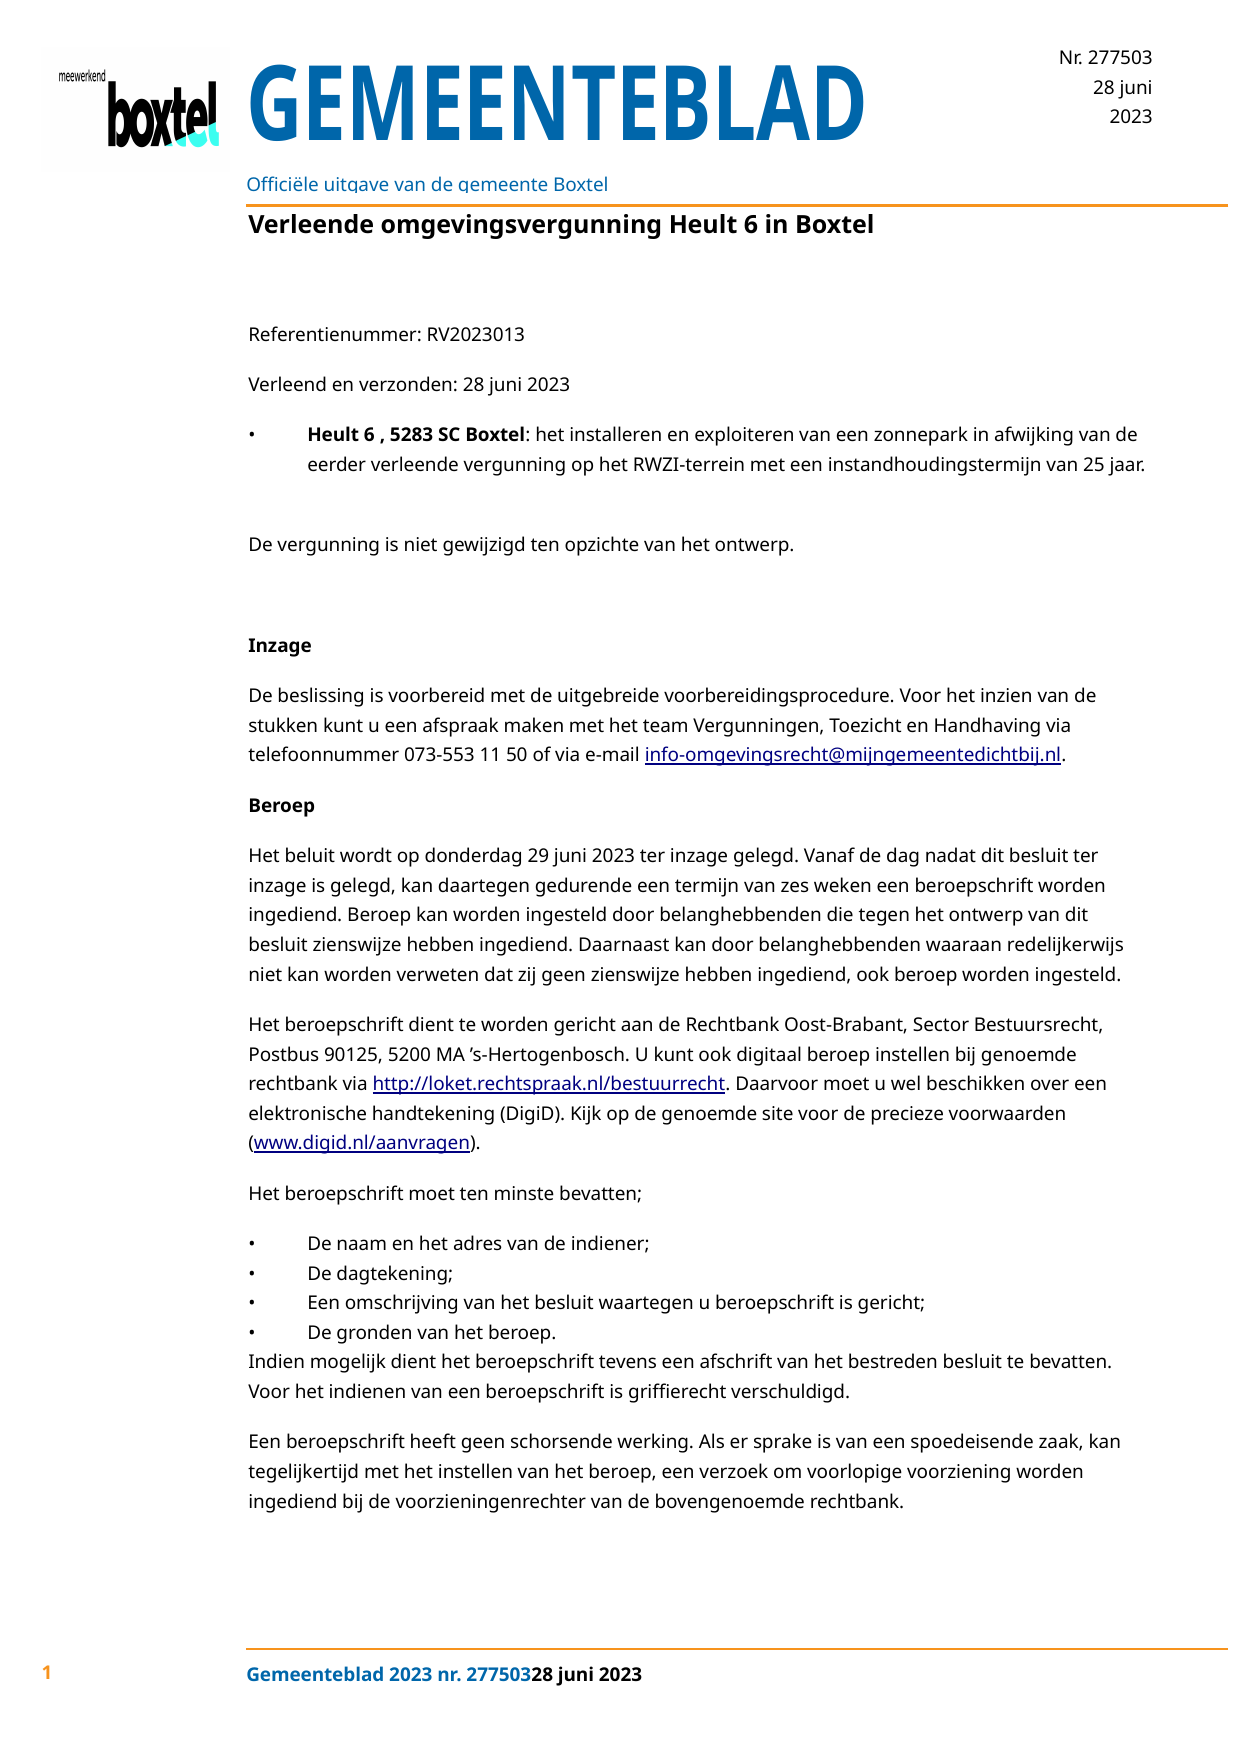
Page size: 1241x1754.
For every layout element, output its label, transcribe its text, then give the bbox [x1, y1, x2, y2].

text De beslissing is voorbereid met de uitgebreide voorbereidingsprocedure. Voor het inzien van de stukken kunt u een afspraak maken met het team Vergunningen, Toezicht en Handhaving via telefoonnummer 073-553 11 50 of via e-mail info-omgevingsrecht@mijngemeentedichtbij.nl. [248, 682, 1152, 767]
text Verleend en verzonden: 28 juni 2023 [248, 371, 1152, 397]
text De vergunning is niet gewijzigd ten opzichte van het ontwerp. [248, 531, 1152, 557]
text Inzage [248, 632, 1152, 658]
text Het beroepschrift moet ten minste bevatten; [248, 1180, 1152, 1206]
text Het beroepschrift dient te worden gericht aan de Rechtbank Oost-Brabant, Sector Bestuursrecht, Postbus 90125, 5200 MA ’s-Hertogenbosch. U kunt ook digitaal beroep instellen bij genoemde rechtbank via http://loket.rechtspraak.nl/bestuurrecht. Daarvoor moet u wel beschikken over een elektronische handtekening (DigiD). Kijk op de genoemde site voor de precieze voorwaarden (www.digid.nl/aanvragen). [248, 1011, 1152, 1155]
text Verleende omgevingsvergunning Heult 6 in Boxtel [248, 207, 1152, 241]
text Beroep [248, 792, 1152, 818]
list De dagtekening; [248, 1260, 1152, 1286]
list Een omschrijving van het besluit waartegen u beroepschrift is gericht; [248, 1289, 1152, 1315]
list De naam en het adres van de indiener; [248, 1230, 1152, 1256]
list De gronden van het beroep. [248, 1319, 1152, 1345]
picture [41, 47, 231, 172]
text Referentienummer: RV2023013 [248, 321, 1152, 346]
text Het beluit wordt op donderdag 29 juni 2023 ter inzage gelegd. Vanaf de dag nadat dit besluit ter inzage is gelegd, kan daartegen gedurende een termijn van zes weken een beroepschrift worden ingediend. Beroep kan worden ingesteld door belanghebbenden die tegen het ontwerp van dit besluit zienswijze hebben ingediend. Daarnaast kan door belanghebbenden waaraan redelijkerwijs niet kan worden verweten dat zij geen zienswijze hebben ingediend, ook beroep worden ingesteld. [248, 842, 1152, 986]
list Heult 6 , 5283 SC Boxtel: het installeren en exploiteren van een zonnepark in afwijking van de eerder verleende vergunning op het RWZI-terrein met een instandhoudingstermijn van 25 jaar. [248, 422, 1152, 477]
text Indien mogelijk dient het beroepschrift tevens een afschrift van het bestreden besluit te bevatten. Voor het indienen van een beroepschrift is griffierecht verschuldigd. [248, 1349, 1152, 1404]
text Een beroepschrift heeft geen schorsende werking. Als er sprake is van een spoedeisende zaak, kan tegelijkertijd met het instellen van het beroep, een verzoek om voorlopige voorziening worden ingediend bij de voorzieningenrechter van de bovengenoemde rechtbank. [248, 1429, 1152, 1513]
